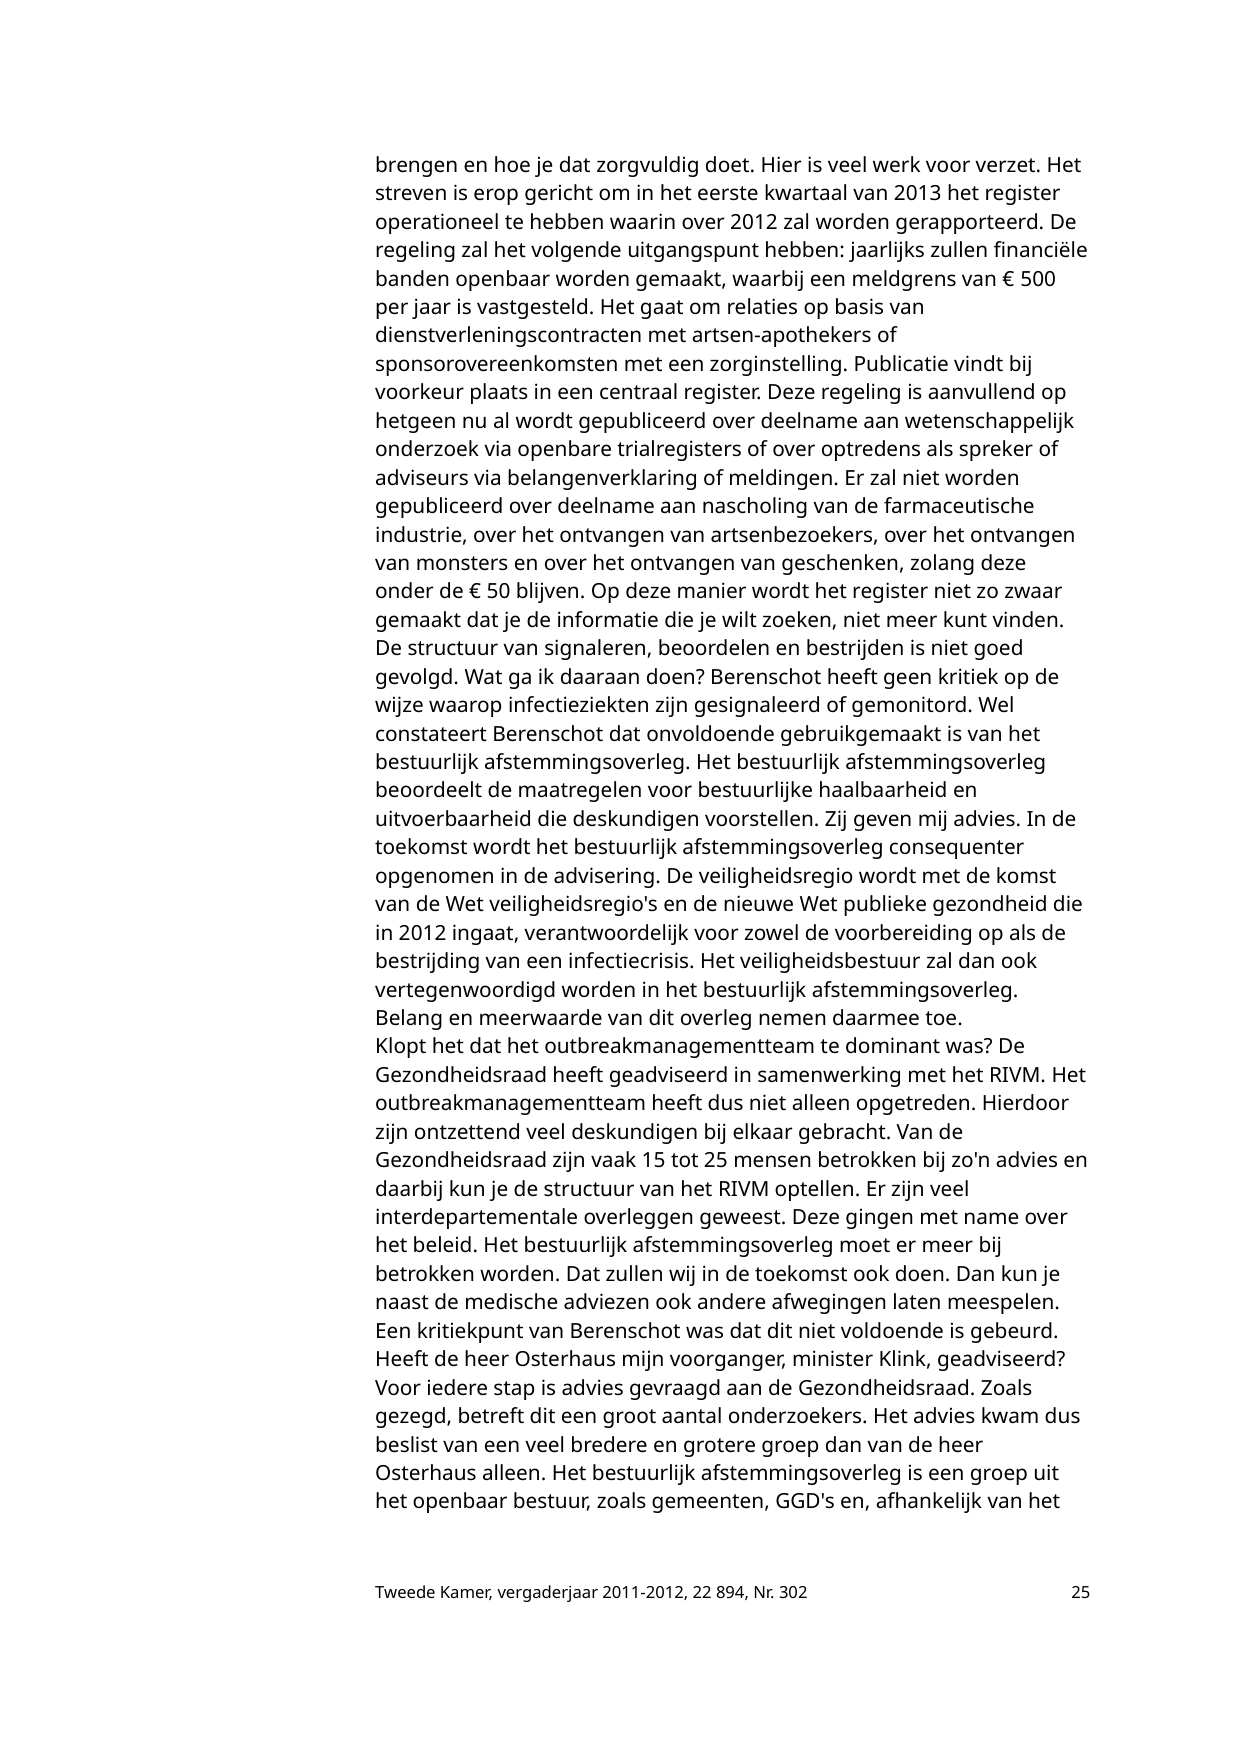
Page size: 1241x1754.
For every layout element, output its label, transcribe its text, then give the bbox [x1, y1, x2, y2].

text De structuur van signaleren, beoordelen en bestrijden is niet goed gevolgd. Wat ga ik daaraan doen? Berenschot heeft geen kritiek op de wijze waarop infectieziekten zijn gesignaleerd of gemonitord. Wel constateert Berenschot dat onvoldoende gebruikgemaakt is van het bestuurlijk afstemmingsoverleg. Het bestuurlijk afstemmingsoverleg beoordeelt de maatregelen voor bestuurlijke haalbaarheid en uitvoerbaarheid die deskundigen voorstellen. Zij geven mij advies. In de toekomst wordt het bestuurlijk afstemmingsoverleg consequenter opgenomen in de advisering. De veiligheidsregio wordt met de komst van de Wet veiligheidsregio's en de nieuwe Wet publieke gezondheid die in 2012 ingaat, verantwoordelijk voor zowel de voorbereiding op als de bestrijding van een infectiecrisis. Het veiligheidsbestuur zal dan ook vertegenwoordigd worden in het bestuurlijk afstemmingsoverleg. Belang en meerwaarde van dit overleg nemen daarmee toe. [375, 633, 1090, 1032]
text Klopt het dat het outbreakmanagementteam te dominant was? De Gezondheidsraad heeft geadviseerd in samenwerking met het RIVM. Het outbreakmanagementteam heeft dus niet alleen opgetreden. Hierdoor zijn ontzettend veel deskundigen bij elkaar gebracht. Van de Gezondheidsraad zijn vaak 15 tot 25 mensen betrokken bij zo'n advies en daarbij kun je de structuur van het RIVM optellen. Er zijn veel interdepartementale overleggen geweest. Deze gingen met name over het beleid. Het bestuurlijk afstemmingsoverleg moet er meer bij betrokken worden. Dat zullen wij in de toekomst ook doen. Dan kun je naast de medische adviezen ook andere afwegingen laten meespelen. Een kritiekpunt van Berenschot was dat dit niet voldoende is gebeurd. [375, 1032, 1090, 1344]
text Heeft de heer Osterhaus mijn voorganger, minister Klink, geadviseerd? Voor iedere stap is advies gevraagd aan de Gezondheidsraad. Zoals gezegd, betreft dit een groot aantal onderzoekers. Het advies kwam dus beslist van een veel bredere en grotere groep dan van de heer Osterhaus alleen. Het bestuurlijk afstemmingsoverleg is een groep uit het openbaar bestuur, zoals gemeenten, GGD's en, afhankelijk van het [375, 1344, 1090, 1515]
text brengen en hoe je dat zorgvuldig doet. Hier is veel werk voor verzet. Het streven is erop gericht om in het eerste kwartaal van 2013 het register operationeel te hebben waarin over 2012 zal worden gerapporteerd. De regeling zal het volgende uitgangspunt hebben: jaarlijks zullen financiële banden openbaar worden gemaakt, waarbij een meldgrens van € 500 per jaar is vastgesteld. Het gaat om relaties op basis van dienstverleningscontracten met artsen-apothekers of sponsorovereenkomsten met een zorginstelling. Publicatie vindt bij voorkeur plaats in een centraal register. Deze regeling is aanvullend op hetgeen nu al wordt gepubliceerd over deelname aan wetenschappelijk onderzoek via openbare trialregisters of over optredens als spreker of adviseurs via belangenverklaring of meldingen. Er zal niet worden gepubliceerd over deelname aan nascholing van de farmaceutische industrie, over het ontvangen van artsenbezoekers, over het ontvangen van monsters en over het ontvangen van geschenken, zolang deze onder de € 50 blijven. Op deze manier wordt het register niet zo zwaar gemaakt dat je de informatie die je wilt zoeken, niet meer kunt vinden. [375, 150, 1090, 633]
